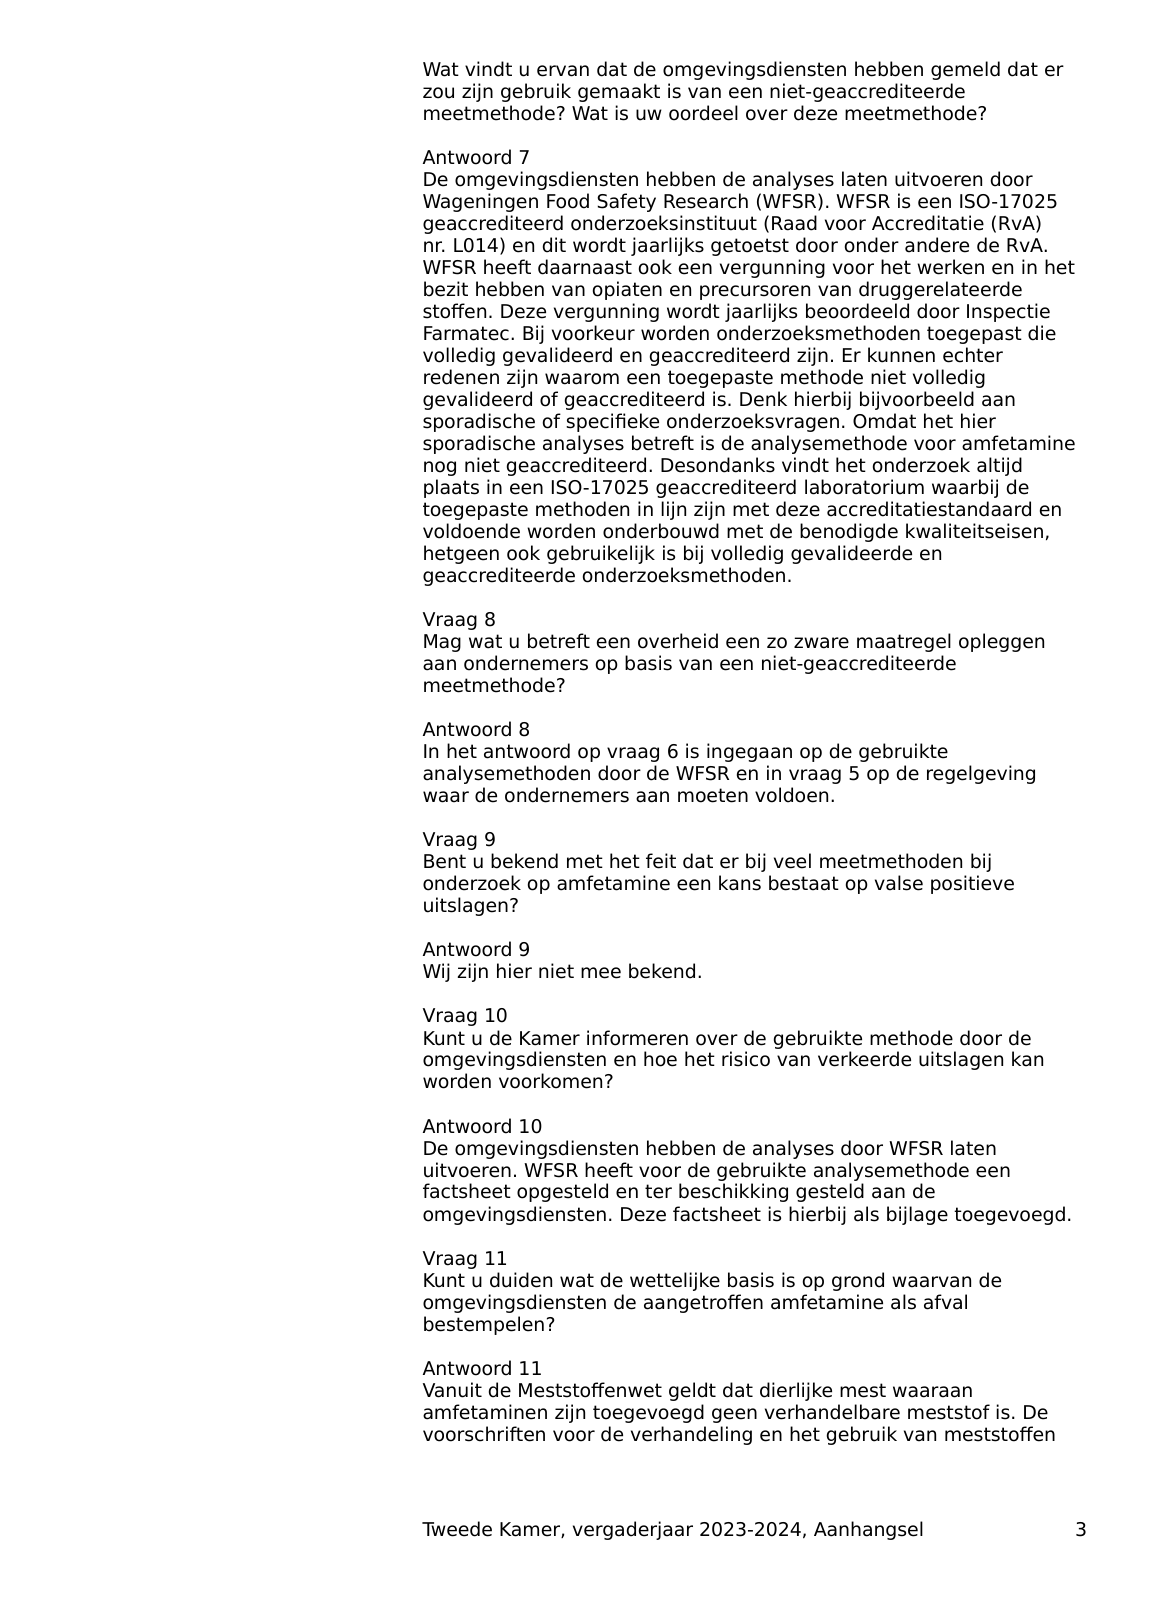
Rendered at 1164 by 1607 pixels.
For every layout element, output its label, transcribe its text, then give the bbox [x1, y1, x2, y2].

text Vraag 8 [422, 609, 1087, 631]
text Kunt u de Kamer informeren over de gebruikte methode door de omgevingsdiensten en hoe het risico van verkeerde uitslagen kan worden voorkomen? [422, 1027, 1087, 1093]
text Vraag 11 [422, 1248, 1087, 1269]
text Mag wat u betreft een overheid een zo zware maatregel opleggen aan ondernemers op basis van een niet-geaccrediteerde meetmethode? [422, 631, 1087, 697]
text Vraag 10 [422, 1005, 1087, 1027]
text Wij zijn hier niet mee bekend. [422, 961, 1087, 983]
text De omgevingsdiensten hebben de analyses door WFSR laten uitvoeren. WFSR heeft voor de gebruikte analysemethode een factsheet opgesteld en ter beschikking gesteld aan de omgevingsdiensten. Deze factsheet is hierbij als bijlage toegevoegd. [422, 1137, 1087, 1225]
text Wat vindt u ervan dat de omgevingsdiensten hebben gemeld dat er zou zijn gebruik gemaakt is van een niet-geaccrediteerde meetmethode? Wat is uw oordeel over deze meetmethode? [422, 59, 1087, 125]
text In het antwoord op vraag 6 is ingegaan op de gebruikte analysemethoden door de WFSR en in vraag 5 op de regelgeving waar de ondernemers aan moeten voldoen. [422, 741, 1087, 807]
text Antwoord 10 [422, 1116, 1087, 1137]
text Antwoord 9 [422, 939, 1087, 961]
text Antwoord 8 [422, 719, 1087, 741]
text Antwoord 11 [422, 1358, 1087, 1380]
text Antwoord 7 [422, 147, 1087, 169]
text Vanuit de Meststoffenwet geldt dat dierlijke mest waaraan amfetaminen zijn toegevoegd geen verhandelbare meststof is. De voorschriften voor de verhandeling en het gebruik van meststoffen [422, 1380, 1087, 1446]
text De omgevingsdiensten hebben de analyses laten uitvoeren door Wageningen Food Safety Research (WFSR). WFSR is een ISO-17025 geaccrediteerd onderzoeksinstituut (Raad voor Accreditatie (RvA) nr. L014) en dit wordt jaarlijks getoetst door onder andere de RvA. WFSR heeft daarnaast ook een vergunning voor het werken en in het bezit hebben van opiaten en precursoren van druggerelateerde stoffen. Deze vergunning wordt jaarlijks beoordeeld door Inspectie Farmatec. Bij voorkeur worden onderzoeksmethoden toegepast die volledig gevalideerd en geaccrediteerd zijn. Er kunnen echter redenen zijn waarom een toegepaste methode niet volledig gevalideerd of geaccrediteerd is. Denk hierbij bijvoorbeeld aan sporadische of specifieke onderzoeksvragen. Omdat het hier sporadische analyses betreft is de analysemethode voor amfetamine nog niet geaccrediteerd. Desondanks vindt het onderzoek altijd plaats in een ISO-17025 geaccrediteerd laboratorium waarbij de toegepaste methoden in lijn zijn met deze accreditatiestandaard en voldoende worden onderbouwd met de benodigde kwaliteitseisen, hetgeen ook gebruikelijk is bij volledig gevalideerde en geaccrediteerde onderzoeksmethoden. [422, 169, 1087, 587]
text Kunt u duiden wat de wettelijke basis is op grond waarvan de omgevingsdiensten de aangetroffen amfetamine als afval bestempelen? [422, 1269, 1087, 1336]
text Vraag 9 [422, 829, 1087, 851]
text Bent u bekend met het feit dat er bij veel meetmethoden bij onderzoek op amfetamine een kans bestaat op valse positieve uitslagen? [422, 851, 1087, 917]
